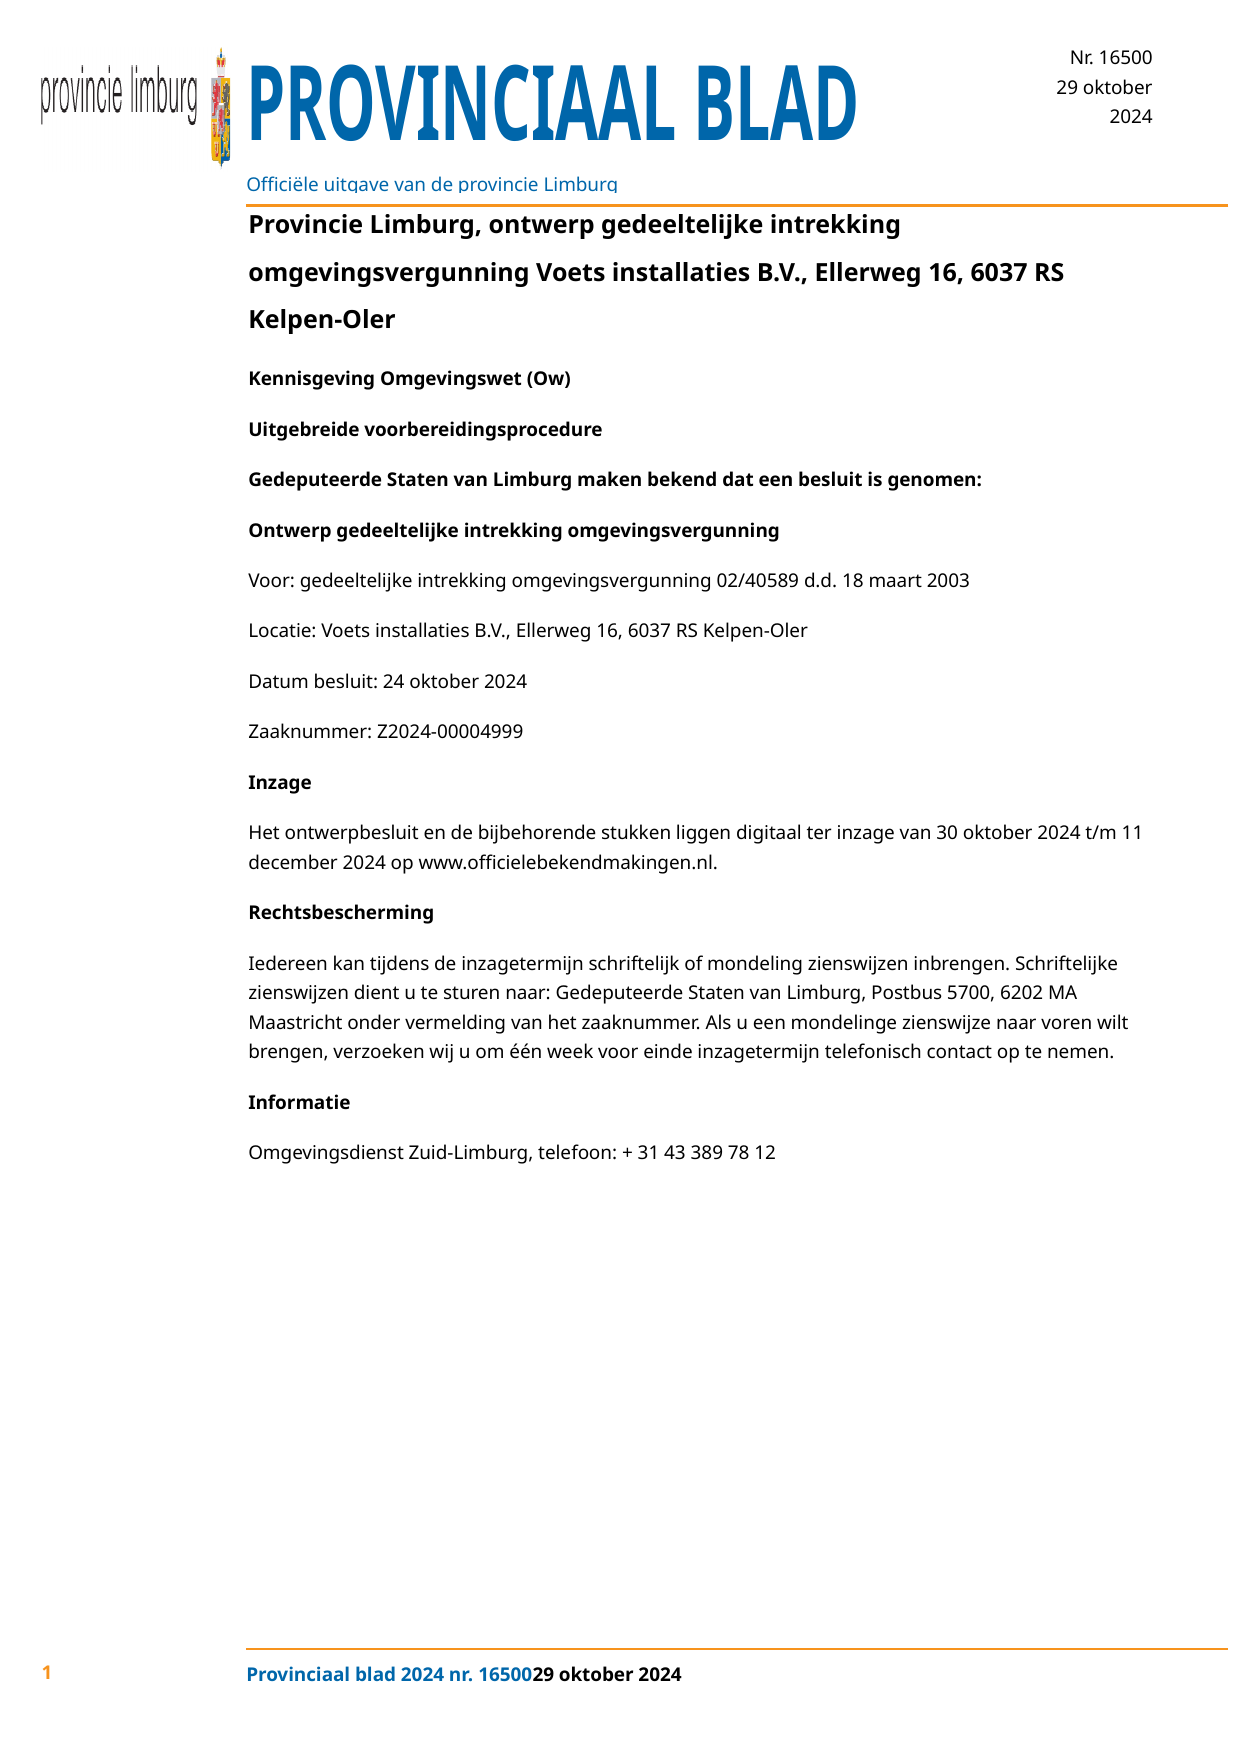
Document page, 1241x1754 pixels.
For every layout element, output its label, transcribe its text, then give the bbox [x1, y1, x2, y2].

text Ontwerp gedeeltelijke intrekking omgevingsvergunning [248, 517, 1152, 542]
picture [41, 47, 231, 172]
text Kennisgeving Omgevingswet (Ow) [248, 366, 1152, 391]
text Gedeputeerde Staten van Limburg maken bekend dat een besluit is genomen: [248, 466, 1152, 492]
text Het ontwerpbesluit en de bijbehorende stukken liggen digitaal ter inzage van 30 oktober 2024 t/m 11 december 2024 op www.officielebekendmakingen.nl. [248, 819, 1152, 874]
text Datum besluit: 24 oktober 2024 [248, 668, 1152, 694]
text Inzage [248, 769, 1152, 794]
text Omgevingsdienst Zuid-Limburg, telefoon: + 31 43 389 78 12 [248, 1139, 1152, 1165]
text Zaaknummer: Z2024-00004999 [248, 718, 1152, 744]
text Rechtsbescherming [248, 899, 1152, 925]
text Locatie: Voets installaties B.V., Ellerweg 16, 6037 RS Kelpen-Oler [248, 618, 1152, 643]
text Voor: gedeeltelijke intrekking omgevingsvergunning 02/40589 d.d. 18 maart 2003 [248, 567, 1152, 593]
text Uitgebreide voorbereidingsprocedure [248, 416, 1152, 442]
text Iedereen kan tijdens de inzagetermijn schriftelijk of mondeling zienswijzen inbrengen. Schriftelijke zienswijzen dient u te sturen naar: Gedeputeerde Staten van Limburg, Postbus 5700, 6202 MA Maastricht onder vermelding van het zaaknummer. Als u een mondelinge zienswijze naar voren wilt brengen, verzoeken wij u om één week voor einde inzagetermijn telefonisch contact op te nemen. [248, 950, 1152, 1064]
text Informatie [248, 1089, 1152, 1114]
text Provincie Limburg, ontwerp gedeeltelijke intrekking omgevingsvergunning Voets installaties B.V., Ellerweg 16, 6037 RS Kelpen-Oler [248, 207, 1152, 336]
